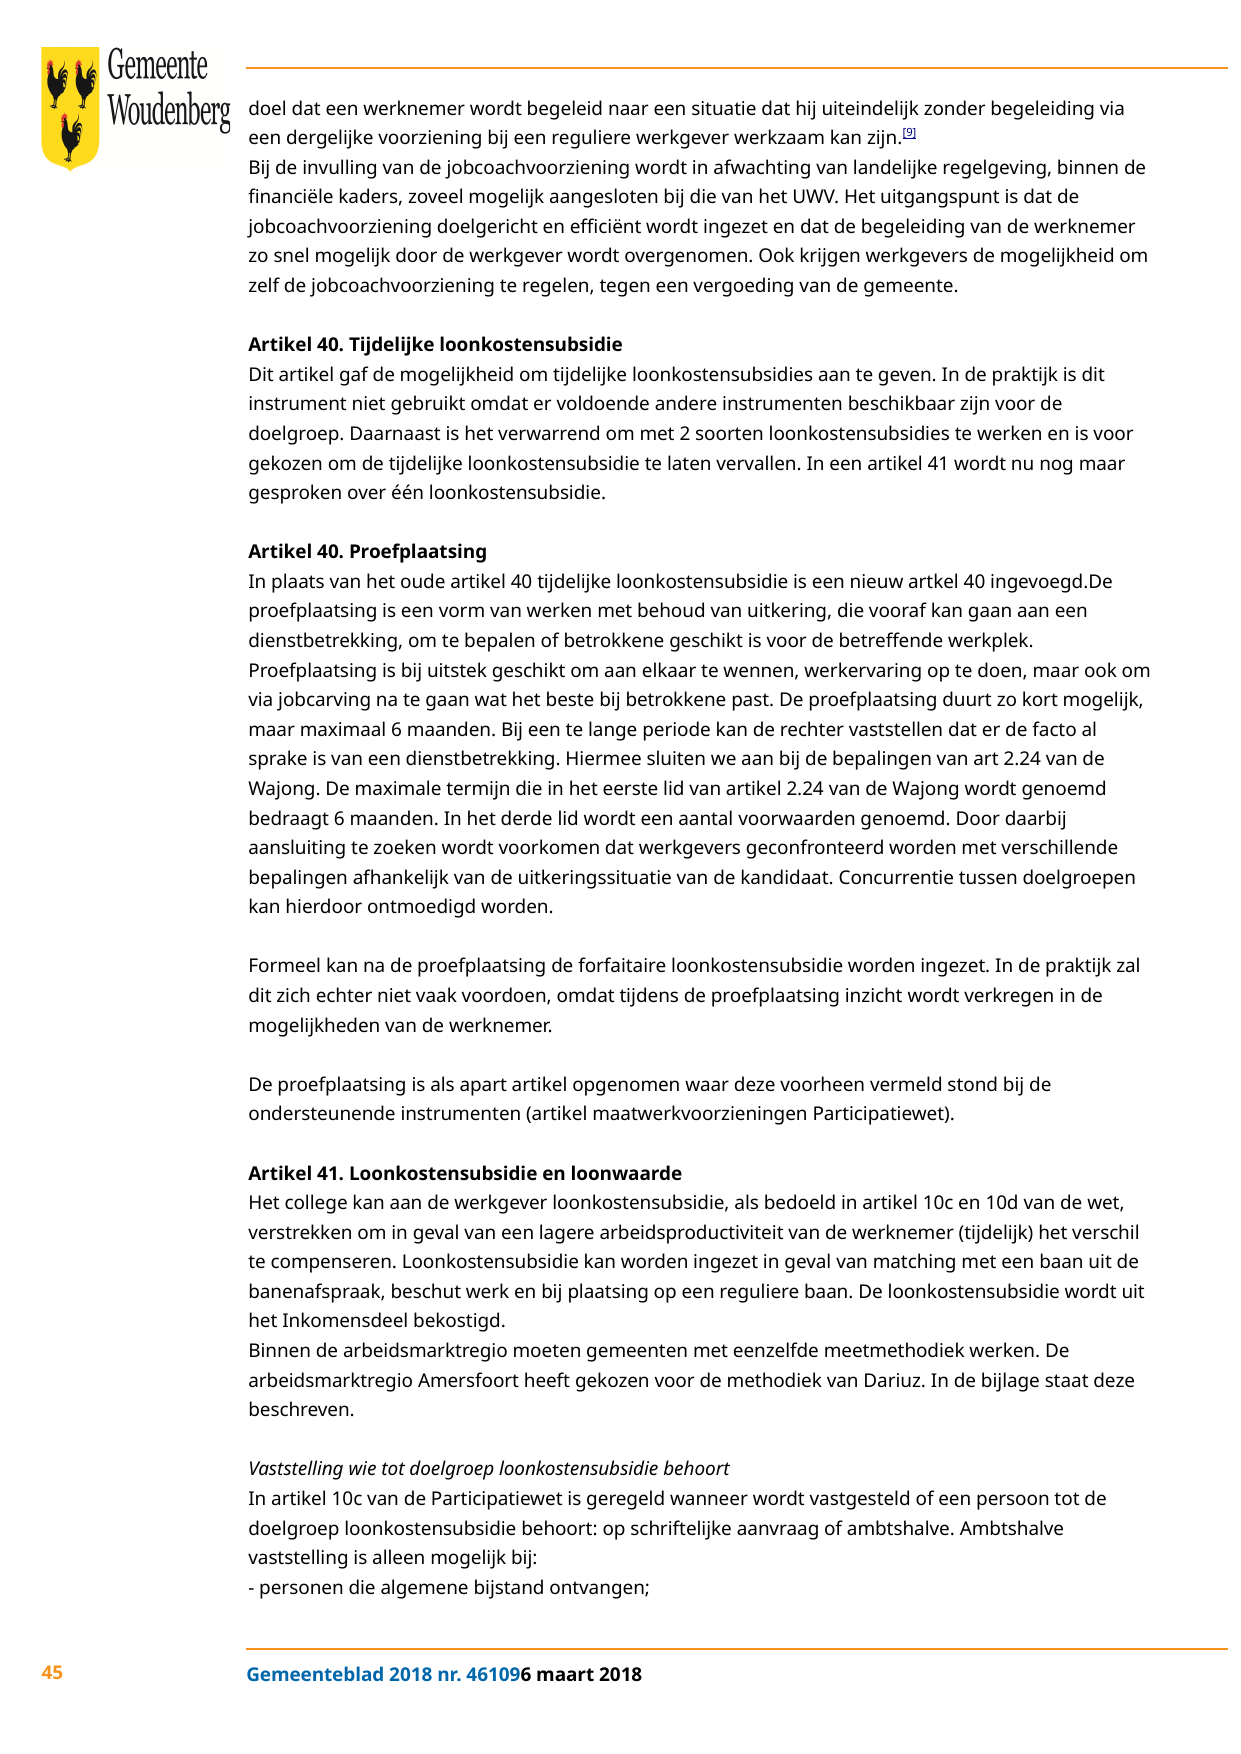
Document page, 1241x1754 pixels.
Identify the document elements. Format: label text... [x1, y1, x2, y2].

text Artikel 40. Tijdelijke loonkostensubsidie [248, 331, 1152, 357]
text In plaats van het oude artikel 40 tijdelijke loonkostensubsidie is een nieuw artkel 40 ingevoegd.De proefplaatsing is een vorm van werken met behoud van uitkering, die vooraf kan gaan aan een dienstbetrekking, om te bepalen of betrokkene geschikt is voor de betreffende werkplek. Proefplaatsing is bij uitstek geschikt om aan elkaar te wennen, werkervaring op te doen, maar ook om via jobcarving na te gaan wat het beste bij betrokkene past. De proefplaatsing duurt zo kort mogelijk, maar maximaal 6 maanden. Bij een te lange periode kan de rechter vaststellen dat er de facto al sprake is van een dienstbetrekking. Hiermee sluiten we aan bij de bepalingen van art 2.24 van de Wajong. De maximale termijn die in het eerste lid van artikel 2.24 van de Wajong wordt genoemd bedraagt 6 maanden. In het derde lid wordt een aantal voorwaarden genoemd. Door daarbij aansluiting te zoeken wordt voorkomen dat werkgevers geconfronteerd worden met verschillende bepalingen afhankelijk van de uitkeringssituatie van de kandidaat. Concurrentie tussen doelgroepen kan hierdoor ontmoedigd worden. [248, 568, 1152, 919]
text Formeel kan na de proefplaatsing de forfaitaire loonkostensubsidie worden ingezet. In de praktijk zal dit zich echter niet vaak voordoen, omdat tijdens de proefplaatsing inzicht wordt verkregen in de mogelijkheden van de werknemer. [248, 953, 1152, 1038]
text Binnen de arbeidsmarktregio moeten gemeenten met eenzelfde meetmethodiek werken. De arbeidsmarktregio Amersfoort heeft gekozen voor de methodiek van Dariuz. In de bijlage staat deze beschreven. [248, 1337, 1152, 1422]
text - personen die algemene bijstand ontvangen; [248, 1574, 1152, 1600]
text In artikel 10c van de Participatiewet is geregeld wanneer wordt vastgesteld of een persoon tot de doelgroep loonkostensubsidie behoort: op schriftelijke aanvraag of ambtshalve. Ambtshalve vaststelling is alleen mogelijk bij: [248, 1485, 1152, 1570]
text Vaststelling wie tot doelgroep loonkostensubsidie behoort [248, 1456, 1152, 1481]
picture [41, 47, 231, 172]
text Het college kan aan de werkgever loonkostensubsidie, als bedoeld in artikel 10c en 10d van de wet, verstrekken om in geval van een lagere arbeidsproductiviteit van de werknemer (tijdelijk) het verschil te compenseren. Loonkostensubsidie kan worden ingezet in geval van matching met een baan uit de banenafspraak, beschut werk en bij plaatsing op een reguliere baan. De loonkostensubsidie wordt uit het Inkomensdeel bekostigd. [248, 1189, 1152, 1333]
text De proefplaatsing is als apart artikel opgenomen waar deze voorheen vermeld stond bij de ondersteunende instrumenten (artikel maatwerkvoorzieningen Participatiewet). [248, 1071, 1152, 1126]
text Artikel 41. Loonkostensubsidie en loonwaarde [248, 1160, 1152, 1186]
text Dit artikel gaf de mogelijkheid om tijdelijke loonkostensubsidies aan te geven. In de praktijk is dit instrument niet gebruikt omdat er voldoende andere instrumenten beschikbaar zijn voor de doelgroep. Daarnaast is het verwarrend om met 2 soorten loonkostensubsidies te werken en is voor gekozen om de tijdelijke loonkostensubsidie te laten vervallen. In een artikel 41 wordt nu nog maar gesproken over één loonkostensubsidie. [248, 361, 1152, 505]
text Bij de invulling van de jobcoachvoorziening wordt in afwachting van landelijke regelgeving, binnen de financiële kaders, zoveel mogelijk aangesloten bij die van het UWV. Het uitgangspunt is dat de jobcoachvoorziening doelgericht en efficiënt wordt ingezet en dat de begeleiding van de werknemer zo snel mogelijk door de werkgever wordt overgenomen. Ook krijgen werkgevers de mogelijkheid om zelf de jobcoachvoorziening te regelen, tegen een vergoeding van de gemeente. [248, 154, 1152, 298]
text Artikel 40. Proefplaatsing [248, 538, 1152, 564]
text doel dat een werknemer wordt begeleid naar een situatie dat hij uiteindelijk zonder begeleiding via een dergelijke voorziening bij een reguliere werkgever werkzaam kan zijn.[9] [248, 95, 1152, 150]
